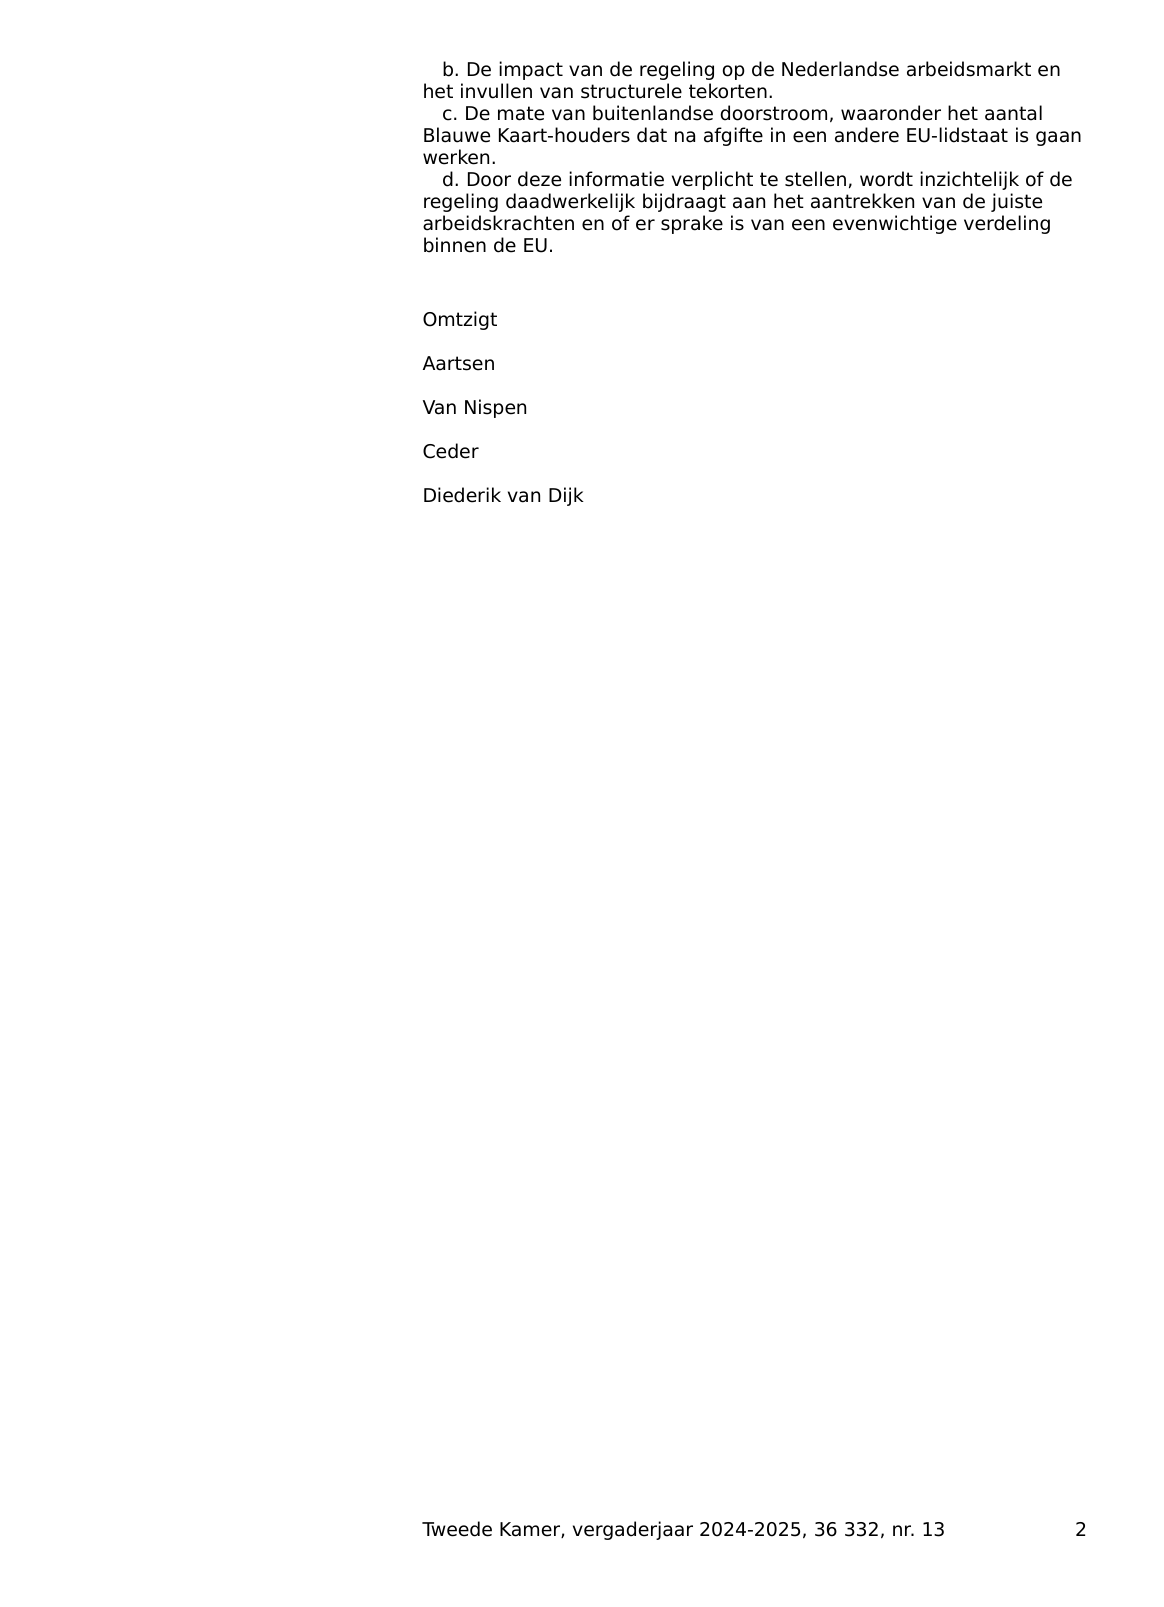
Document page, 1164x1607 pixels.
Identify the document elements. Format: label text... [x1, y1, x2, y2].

text c. De mate van buitenlandse doorstroom, waaronder het aantal Blauwe Kaart-houders dat na afgifte in een andere EU-lidstaat is gaan werken. [422, 103, 1087, 169]
text Omtzigt Aartsen Van Nispen Ceder Diederik van Dijk [422, 287, 1087, 507]
text d. Door deze informatie verplicht te stellen, wordt inzichtelijk of de regeling daadwerkelijk bijdraagt aan het aantrekken van de juiste arbeidskrachten en of er sprake is van een evenwichtige verdeling binnen de EU. [422, 169, 1087, 257]
text b. De impact van de regeling op de Nederlandse arbeidsmarkt en het invullen van structurele tekorten. [422, 59, 1087, 103]
